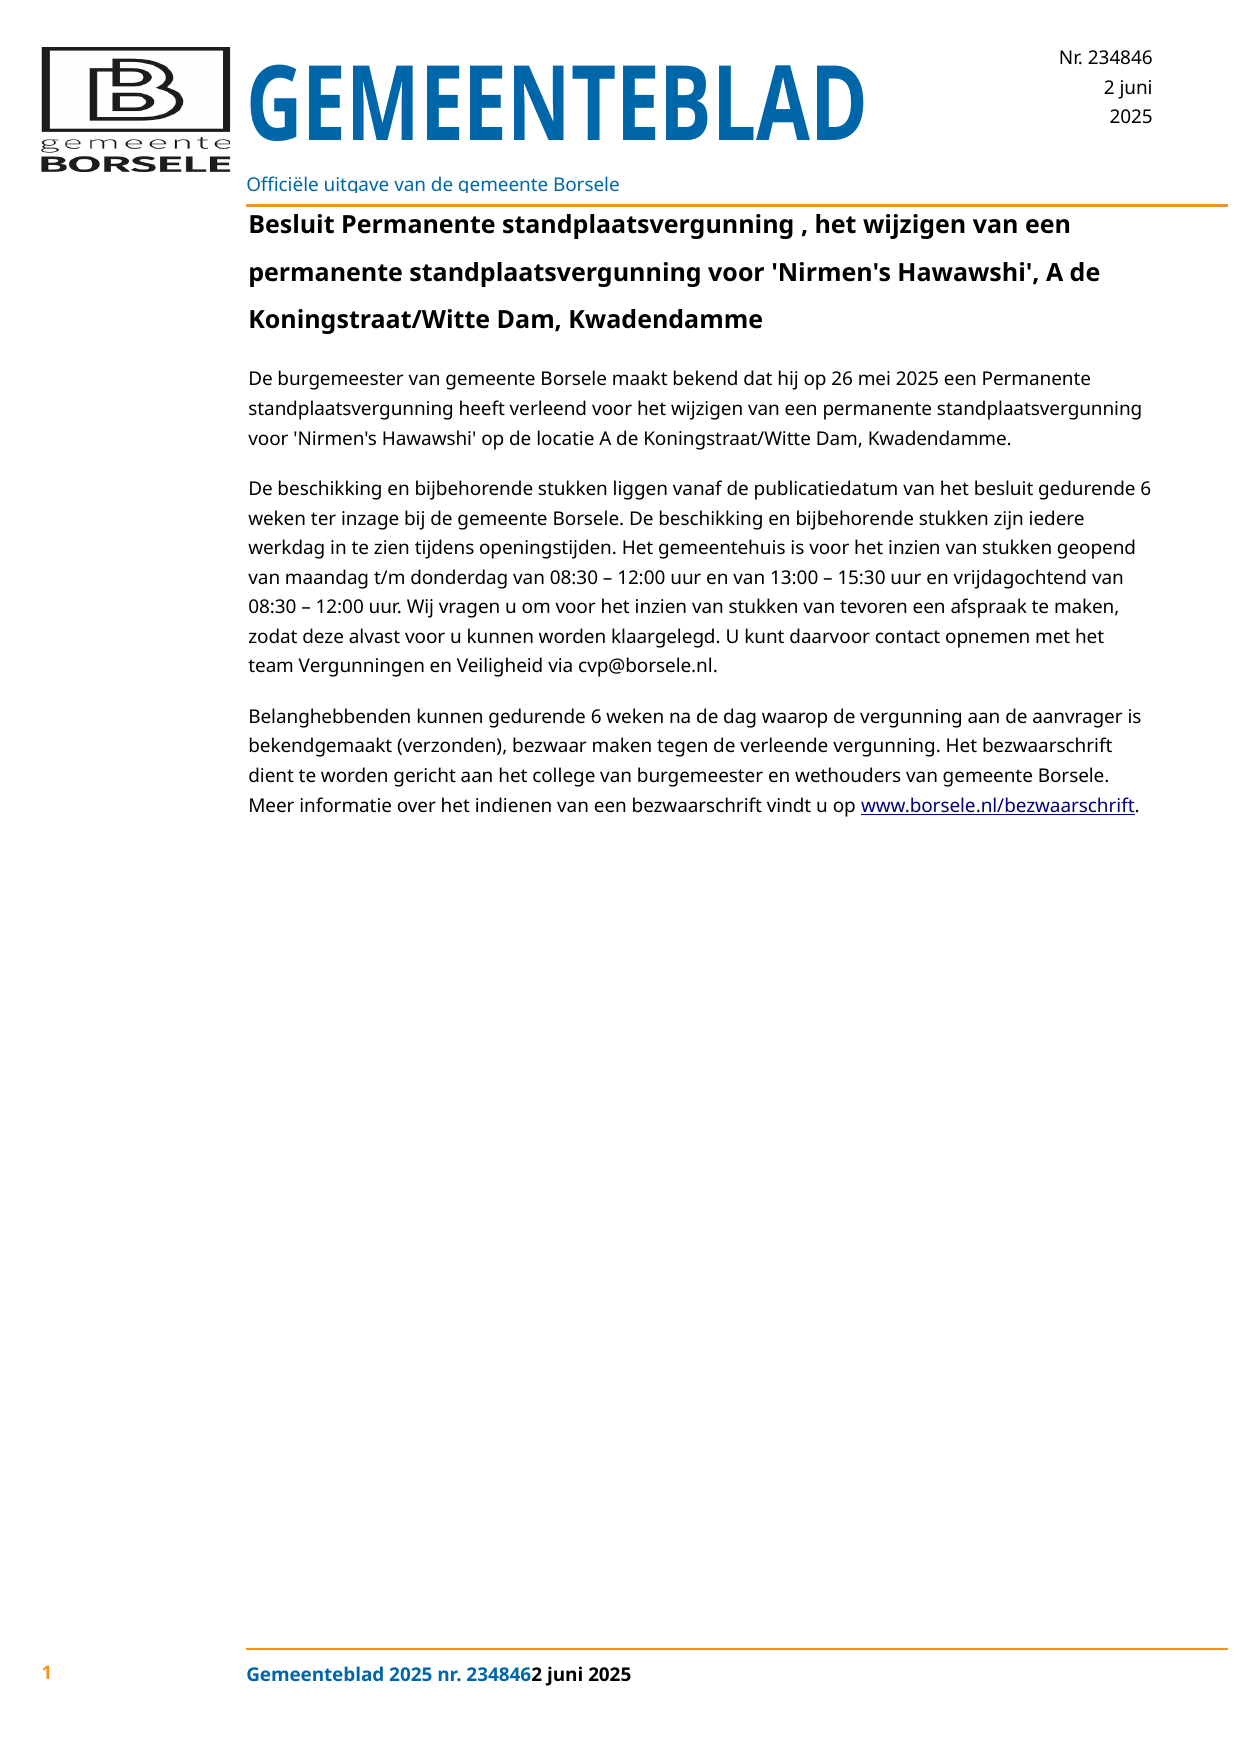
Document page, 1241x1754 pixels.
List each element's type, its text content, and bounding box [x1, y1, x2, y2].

text De beschikking en bijbehorende stukken liggen vanaf de publicatiedatum van het besluit gedurende 6 weken ter inzage bij de gemeente Borsele. De beschikking en bijbehorende stukken zijn iedere werkdag in te zien tijdens openingstijden. Het gemeentehuis is voor het inzien van stukken geopend van maandag t/m donderdag van 08:30 – 12:00 uur en van 13:00 – 15:30 uur en vrijdagochtend van 08:30 – 12:00 uur. Wij vragen u om voor het inzien van stukken van tevoren een afspraak te maken, zodat deze alvast voor u kunnen worden klaargelegd. U kunt daarvoor contact opnemen met het team Vergunningen en Veiligheid via cvp@borsele.nl. [248, 475, 1152, 678]
text De burgemeester van gemeente Borsele maakt bekend dat hij op 26 mei 2025 een Permanente standplaatsvergunning heeft verleend voor het wijzigen van een permanente standplaatsvergunning voor 'Nirmen's Hawawshi' op de locatie A de Koningstraat/Witte Dam, Kwadendamme. [248, 366, 1152, 450]
text Besluit Permanente standplaatsvergunning , het wijzigen van een permanente standplaatsvergunning voor 'Nirmen's Hawawshi', A de Koningstraat/Witte Dam, Kwadendamme [248, 207, 1152, 336]
picture [41, 47, 231, 172]
text Belanghebbenden kunnen gedurende 6 weken na de dag waarop de vergunning aan de aanvrager is bekendgemaakt (verzonden), bezwaar maken tegen de verleende vergunning. Het bezwaarschrift dient te worden gericht aan het college van burgemeester en wethouders van gemeente Borsele. Meer informatie over het indienen van een bezwaarschrift vindt u op www.borsele.nl/bezwaarschrift. [248, 703, 1152, 817]
